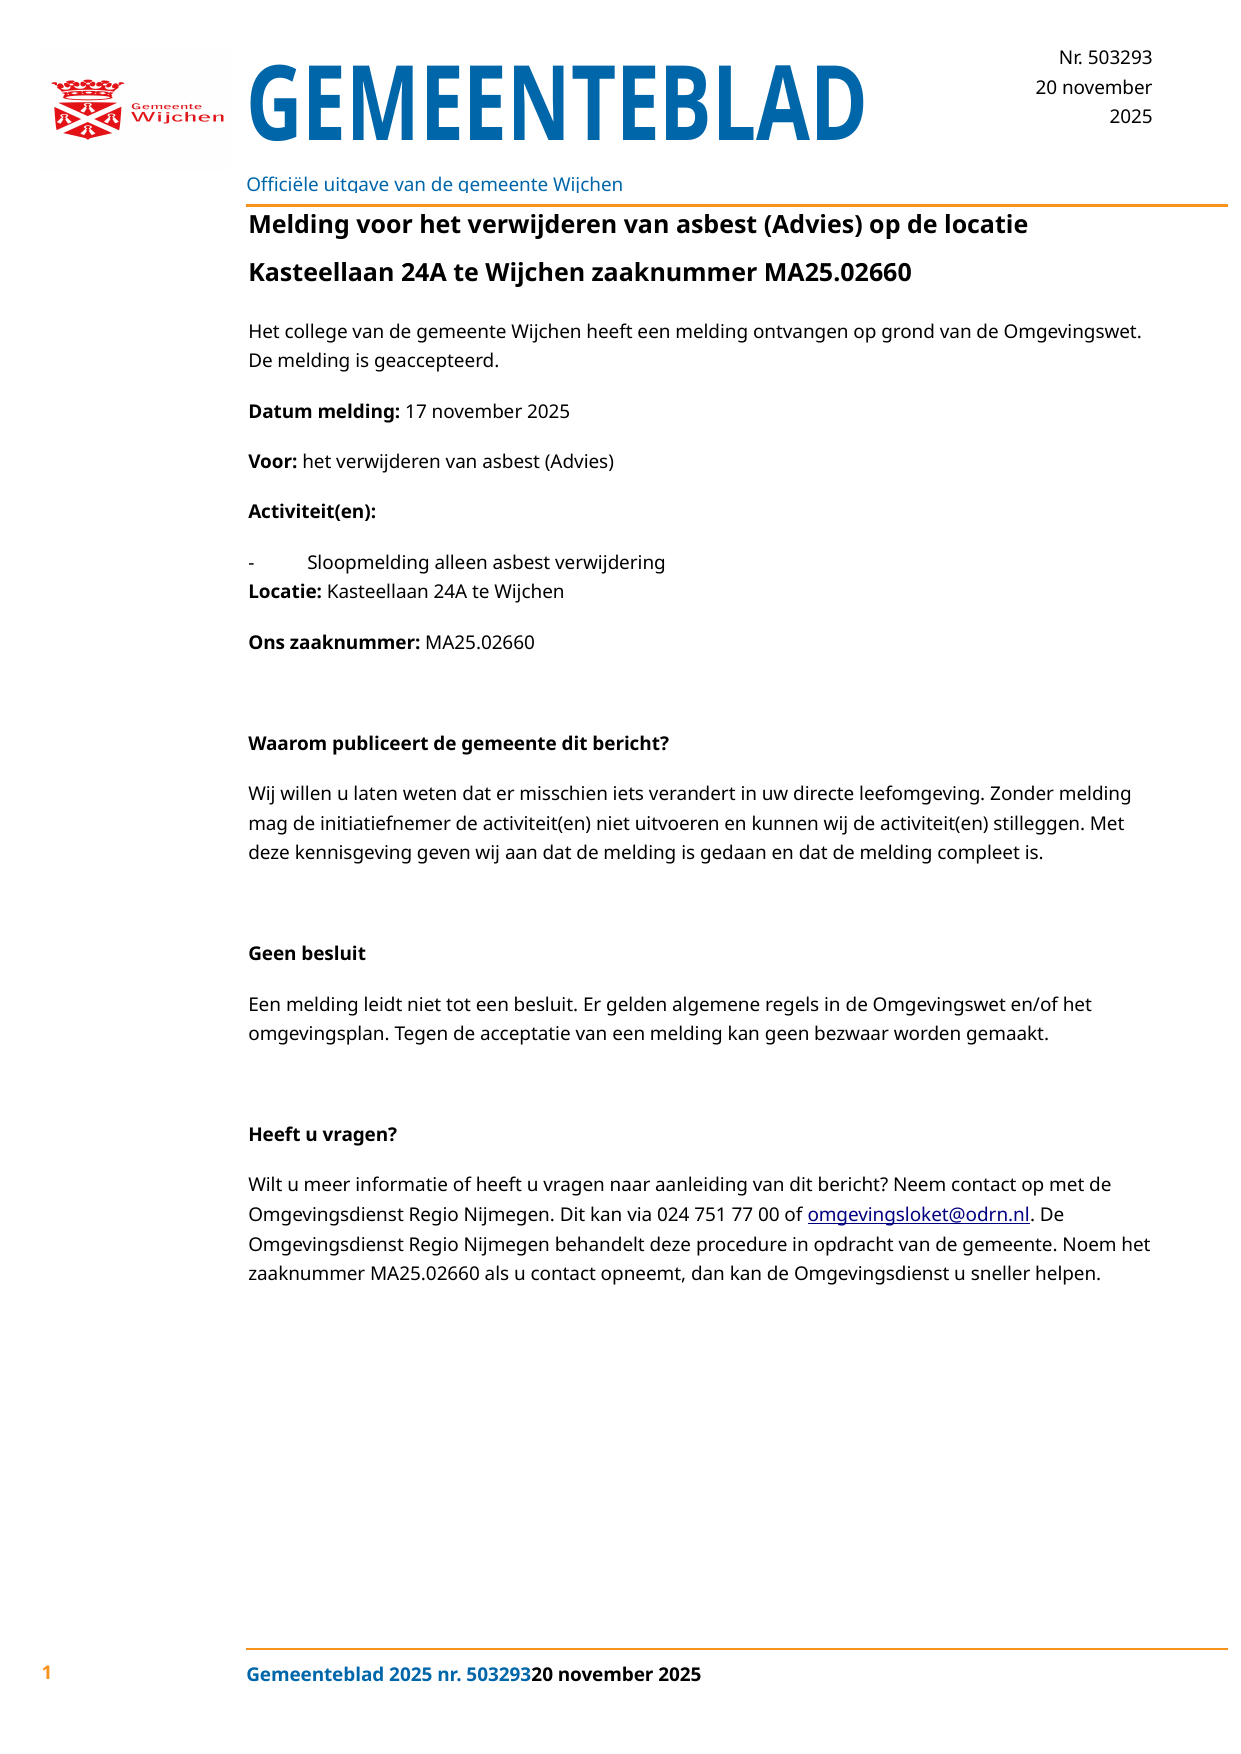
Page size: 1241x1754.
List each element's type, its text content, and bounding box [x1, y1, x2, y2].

text Datum melding: 17 november 2025 [248, 398, 1152, 424]
text Activiteit(en): [248, 499, 1152, 524]
text Voor: het verwijderen van asbest (Advies) [248, 448, 1152, 474]
text Melding voor het verwijderen van asbest (Advies) op de locatie Kasteellaan 24A te Wijchen zaaknummer MA25.02660 [248, 207, 1152, 288]
picture [41, 47, 231, 172]
text Wilt u meer informatie of heeft u vragen naar aanleiding van dit bericht? Neem contact op met de Omgevingsdienst Regio Nijmegen. Dit kan via 024 751 77 00 of omgevingsloket@odrn.nl. De Omgevingsdienst Regio Nijmegen behandelt deze procedure in opdracht van de gemeente. Noem het zaaknummer MA25.02660 als u contact opneemt, dan kan de Omgevingsdienst u sneller helpen. [248, 1172, 1152, 1286]
list Sloopmelding alleen asbest verwijdering [248, 549, 1152, 575]
text Waarom publiceert de gemeente dit bericht? [248, 730, 1152, 756]
text Het college van de gemeente Wijchen heeft een melding ontvangen op grond van de Omgevingswet. De melding is geaccepteerd. [248, 318, 1152, 373]
text Locatie: Kasteellaan 24A te Wijchen [248, 579, 1152, 604]
text Heeft u vragen? [248, 1121, 1152, 1147]
text Geen besluit [248, 940, 1152, 966]
text Een melding leidt niet tot een besluit. Er gelden algemene regels in de Omgevingswet en/of het omgevingsplan. Tegen de acceptatie van een melding kan geen bezwaar worden gemaakt. [248, 991, 1152, 1046]
text Ons zaaknummer: MA25.02660 [248, 629, 1152, 655]
text Wij willen u laten weten dat er misschien iets verandert in uw directe leefomgeving. Zonder melding mag de initiatiefnemer de activiteit(en) niet uitvoeren en kunnen wij de activiteit(en) stilleggen. Met deze kennisgeving geven wij aan dat de melding is gedaan en dat de melding compleet is. [248, 780, 1152, 865]
